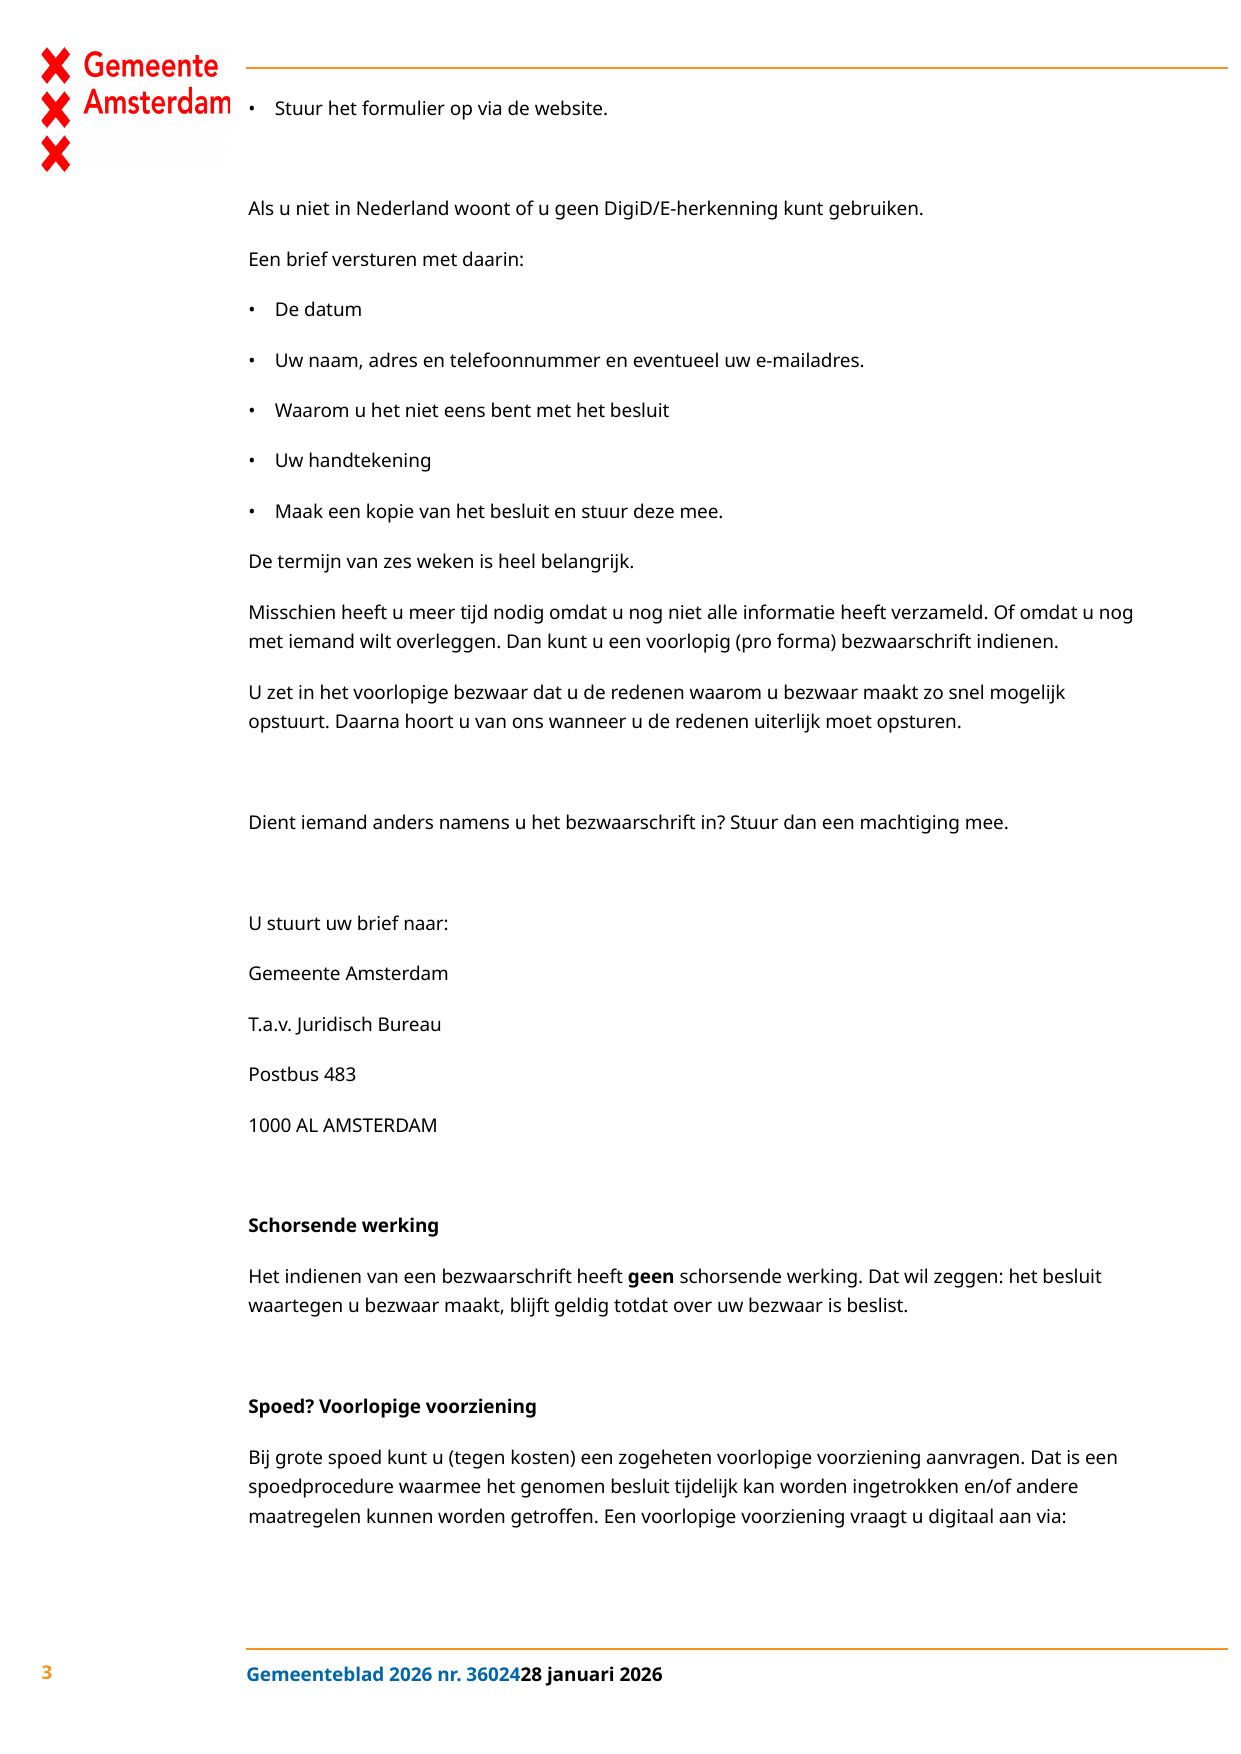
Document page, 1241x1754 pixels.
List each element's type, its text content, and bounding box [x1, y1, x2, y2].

text • Waarom u het niet eens bent met het besluit [248, 397, 1152, 423]
text • De datum [248, 296, 1152, 322]
text Spoed? Voorlopige voorziening [248, 1393, 1152, 1419]
text Misschien heeft u meer tijd nodig omdat u nog niet alle informatie heeft verzameld. Of omdat u nog met iemand wilt overleggen. Dan kunt u een voorlopig (pro forma) bezwaarschrift indienen. [248, 599, 1152, 654]
text U stuurt uw brief naar: [248, 910, 1152, 936]
text Dient iemand anders namens u het bezwaarschrift in? Stuur dan een machtiging mee. [248, 809, 1152, 835]
text De termijn van zes weken is heel belangrijk. [248, 548, 1152, 574]
text T.a.v. Juridisch Bureau [248, 1011, 1152, 1037]
text • Uw naam, adres en telefoonnummer en eventueel uw e-mailadres. [248, 347, 1152, 373]
text 1000 AL AMSTERDAM [248, 1112, 1152, 1138]
text Gemeente Amsterdam [248, 961, 1152, 986]
text • Maak een kopie van het besluit en stuur deze mee. [248, 498, 1152, 524]
picture [41, 47, 231, 172]
text Als u niet in Nederland woont of u geen DigiD/E-herkenning kunt gebruiken. [248, 196, 1152, 221]
text • Stuur het formulier op via de website. [248, 95, 1152, 121]
text • Uw handtekening [248, 448, 1152, 473]
text U zet in het voorlopige bezwaar dat u de redenen waarom u bezwaar maakt zo snel mogelijk opstuurt. Daarna hoort u van ons wanneer u de redenen uiterlijk moet opsturen. [248, 679, 1152, 734]
text Bij grote spoed kunt u (tegen kosten) een zogeheten voorlopige voorziening aanvragen. Dat is een spoedprocedure waarmee het genomen besluit tijdelijk kan worden ingetrokken en/of andere maatregelen kunnen worden getroffen. Een voorlopige voorziening vraagt u digitaal aan via: [248, 1444, 1152, 1529]
text Schorsende werking [248, 1213, 1152, 1238]
text Postbus 483 [248, 1061, 1152, 1087]
text Een brief versturen met daarin: [248, 246, 1152, 272]
text Het indienen van een bezwaarschrift heeft geen schorsende werking. Dat wil zeggen: het besluit waartegen u bezwaar maakt, blijft geldig totdat over uw bezwaar is beslist. [248, 1263, 1152, 1318]
